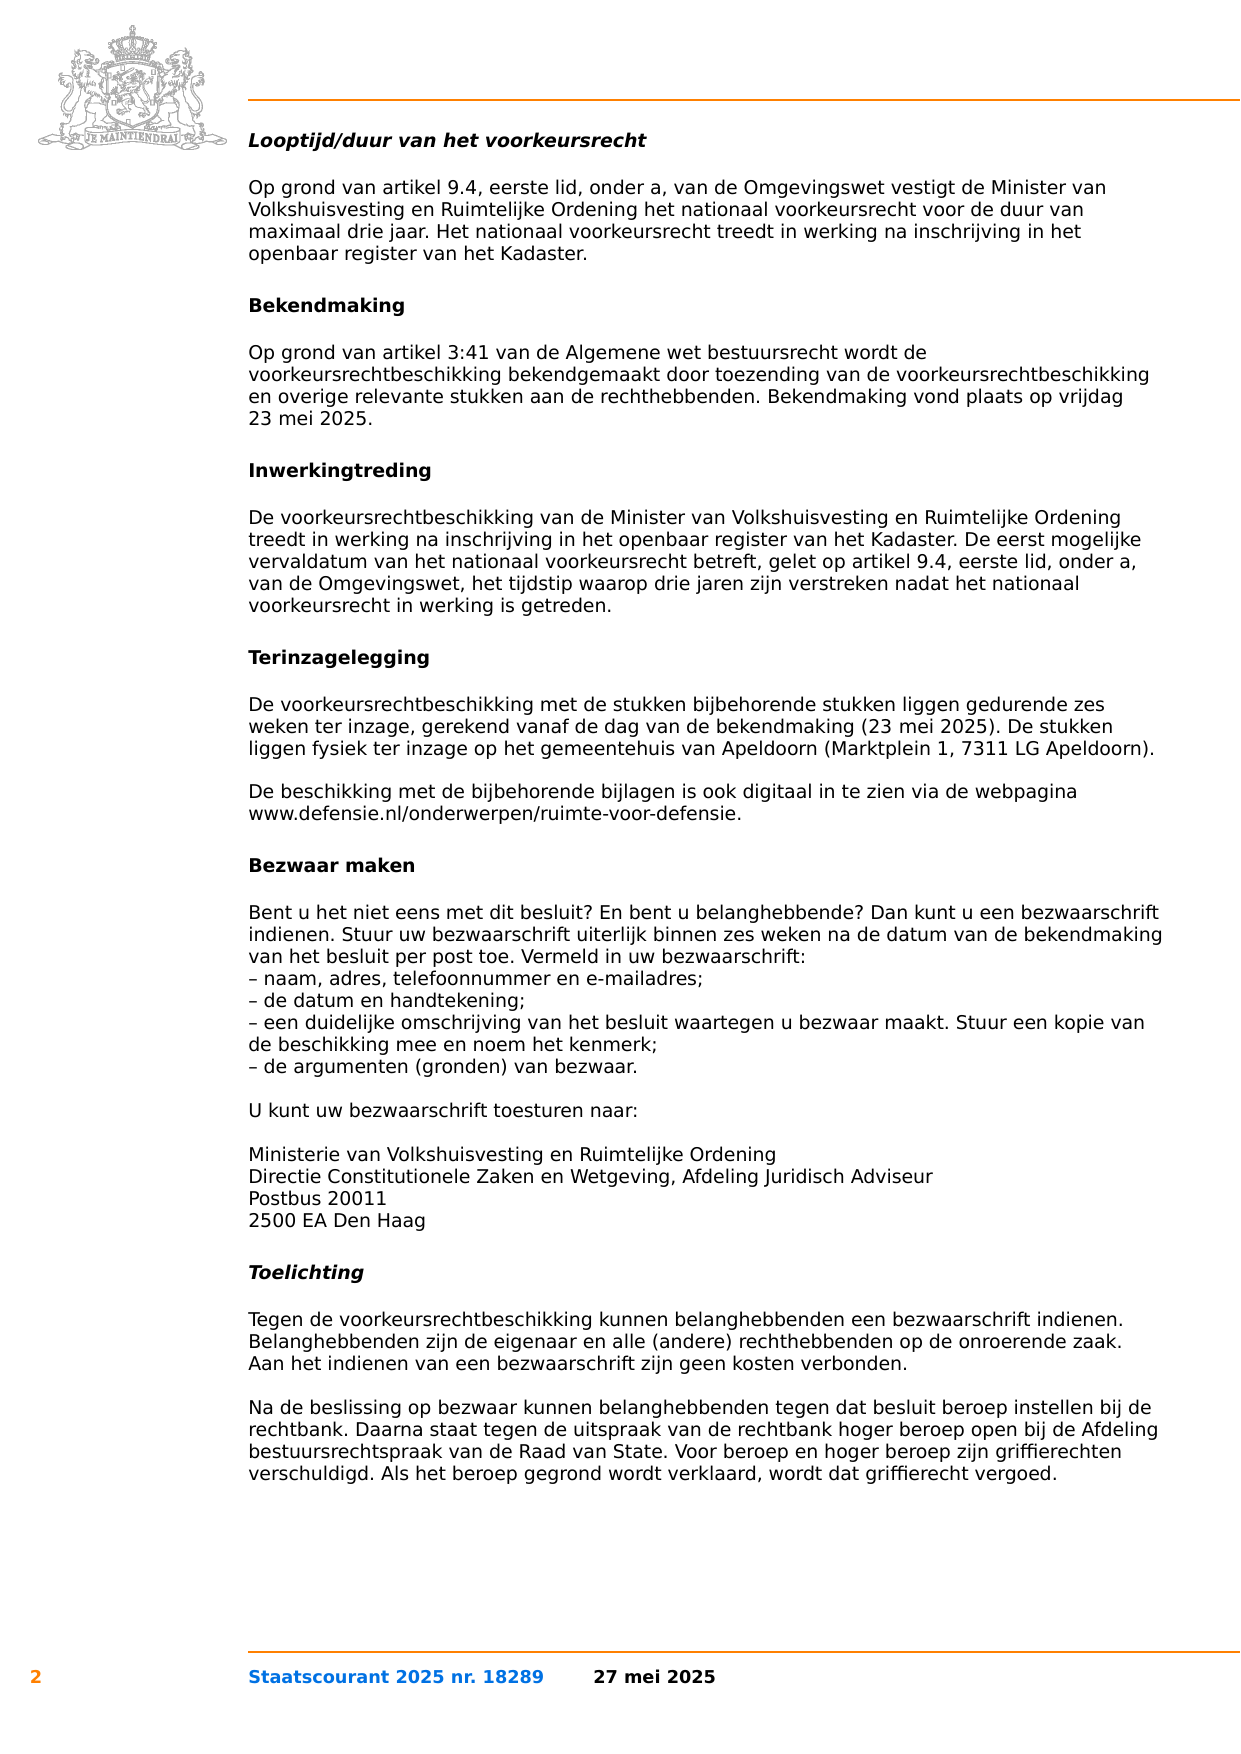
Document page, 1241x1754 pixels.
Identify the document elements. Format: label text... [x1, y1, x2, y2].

text De voorkeursrechtbeschikking van de Minister van Volkshuisvesting en Ruimtelijke Ordening treedt in werking na inschrijving in het openbaar register van het Kadaster. De eerst mogelijke vervaldatum van het nationaal voorkeursrecht betreft, gelet op artikel 9.4, eerste lid, onder a, van de Omgevingswet, het tijdstip waarop drie jaren zijn verstreken nadat het nationaal voorkeursrecht in werking is getreden. [248, 507, 1163, 617]
subtitle Inwerkingtreding [248, 460, 1163, 482]
text Postbus 20011 [248, 1188, 1163, 1210]
text Op grond van artikel 9.4, eerste lid, onder a, van de Omgevingswet vestigt de Minister van Volkshuisvesting en Ruimtelijke Ordening het nationaal voorkeursrecht voor de duur van maximaal drie jaar. Het nationaal voorkeursrecht treedt in werking na inschrijving in het openbaar register van het Kadaster. [248, 177, 1163, 265]
text De voorkeursrechtbeschikking met de stukken bijbehorende stukken liggen gedurende zes weken ter inzage, gerekend vanaf de dag van de bekendmaking (23 mei 2025). De stukken liggen fysiek ter inzage op het gemeentehuis van Apeldoorn (Marktplein 1, 7311 LG Apeldoorn). [248, 693, 1163, 759]
text Ministerie van Volkshuisvesting en Ruimtelijke Ordening [248, 1144, 1163, 1166]
text Op grond van artikel 3:41 van de Algemene wet bestuursrecht wordt de voorkeursrechtbeschikking bekendgemaakt door toezending van de voorkeursrechtbeschikking en overige relevante stukken aan de rechthebbenden. Bekendmaking vond plaats op vrijdag 23 mei 2025. [248, 342, 1163, 430]
subtitle Terinzagelegging [248, 647, 1163, 668]
text Bent u het niet eens met dit besluit? En bent u belanghebbende? Dan kunt u een bezwaarschrift indienen. Stuur uw bezwaarschrift uiterlijk binnen zes weken na de datum van de bekendmaking van het besluit per post toe. Vermeld in uw bezwaarschrift: [248, 902, 1163, 968]
picture [38, 25, 227, 150]
text U kunt uw bezwaarschrift toesturen naar: [248, 1100, 1163, 1122]
subtitle Bekendmaking [248, 295, 1163, 317]
text – een duidelijke omschrijving van het besluit waartegen u bezwaar maakt. Stuur een kopie van de beschikking mee en noem het kenmerk; [248, 1012, 1163, 1056]
text Na de beslissing op bezwaar kunnen belanghebbenden tegen dat besluit beroep instellen bij de rechtbank. Daarna staat tegen de uitspraak van de rechtbank hoger beroep open bij de Afdeling bestuursrechtspraak van de Raad van State. Voor beroep en hoger beroep zijn griffierechten verschuldigd. Als het beroep gegrond wordt verklaard, wordt dat griffierecht vergoed. [248, 1397, 1163, 1484]
text 2500 EA Den Haag [248, 1210, 1163, 1232]
subtitle Bezwaar maken [248, 855, 1163, 877]
subtitle Toelichting [248, 1262, 1163, 1284]
text De beschikking met de bijbehorende bijlagen is ook digitaal in te zien via de webpagina www.defensie.nl/onderwerpen/ruimte-voor-defensie. [248, 781, 1163, 825]
text Tegen de voorkeursrechtbeschikking kunnen belanghebbenden een bezwaarschrift indienen. Belanghebbenden zijn de eigenaar en alle (andere) rechthebbenden op de onroerende zaak. Aan het indienen van een bezwaarschrift zijn geen kosten verbonden. [248, 1309, 1163, 1375]
text Directie Constitutionele Zaken en Wetgeving, Afdeling Juridisch Adviseur [248, 1166, 1163, 1188]
text – naam, adres, telefoonnummer en e-mailadres; [248, 968, 1163, 990]
text – de argumenten (gronden) van bezwaar. [248, 1056, 1163, 1078]
subtitle Looptijd/duur van het voorkeursrecht [248, 130, 1163, 152]
text – de datum en handtekening; [248, 990, 1163, 1012]
